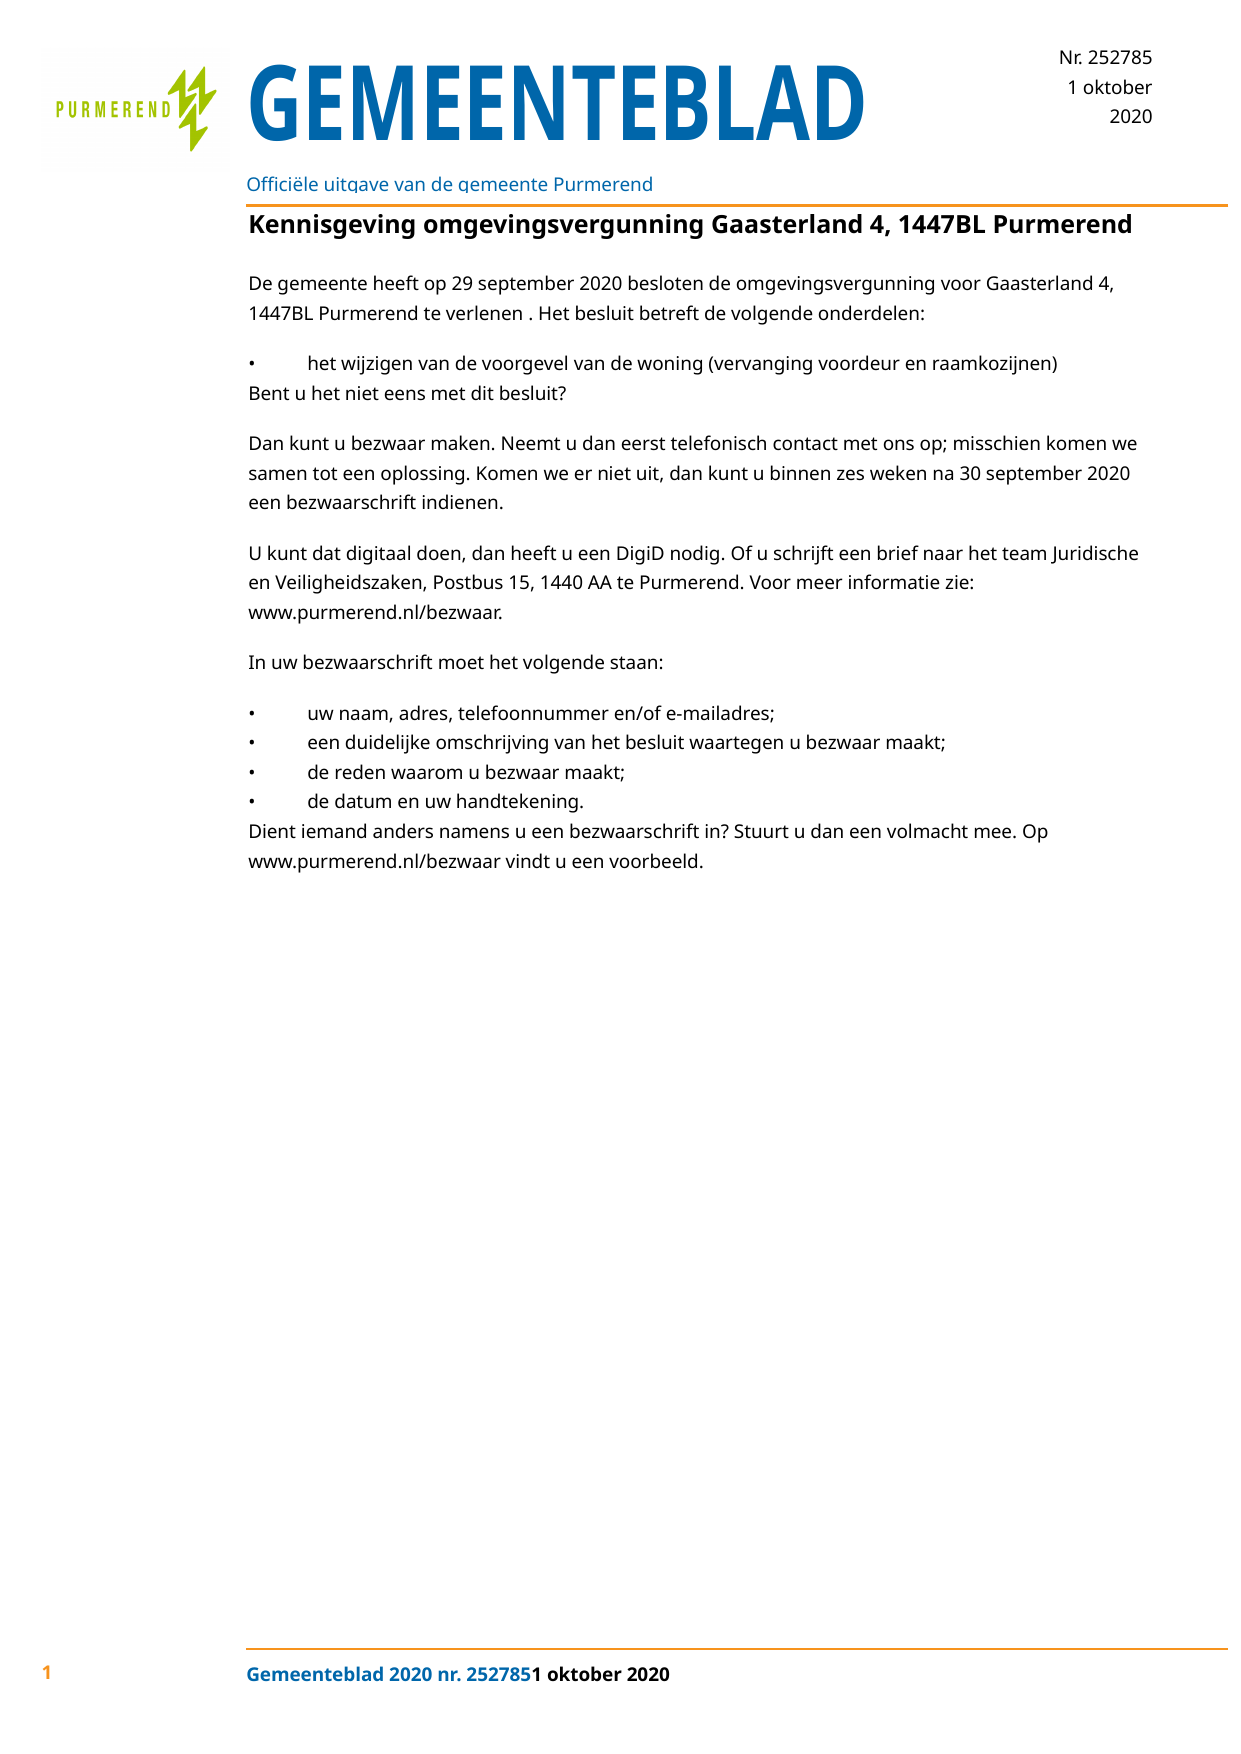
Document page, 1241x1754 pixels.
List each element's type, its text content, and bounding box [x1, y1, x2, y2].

picture [41, 47, 231, 172]
text U kunt dat digitaal doen, dan heeft u een DigiD nodig. Of u schrijft een brief naar het team Juridische en Veiligheidszaken, Postbus 15, 1440 AA te Purmerend. Voor meer informatie zie: www.purmerend.nl/bezwaar. [248, 540, 1152, 625]
text De gemeente heeft op 29 september 2020 besloten de omgevingsvergunning voor Gaasterland 4, 1447BL Purmerend te verlenen . Het besluit betreft de volgende onderdelen: [248, 270, 1152, 326]
text Dient iemand anders namens u een bezwaarschrift in? Stuurt u dan een volmacht mee. Op www.purmerend.nl/bezwaar vindt u een voorbeeld. [248, 818, 1152, 873]
text In uw bezwaarschrift moet het volgende staan: [248, 649, 1152, 675]
text Bent u het niet eens met dit besluit? [248, 380, 1152, 406]
list uw naam, adres, telefoonnummer en/of e-mailadres; [248, 700, 1152, 726]
text Dan kunt u bezwaar maken. Neemt u dan eerst telefonisch contact met ons op; misschien komen we samen tot een oplossing. Komen we er niet uit, dan kunt u binnen zes weken na 30 september 2020 een bezwaarschrift indienen. [248, 430, 1152, 515]
text Kennisgeving omgevingsvergunning Gaasterland 4, 1447BL Purmerend [248, 207, 1152, 241]
list het wijzigen van de voorgevel van de woning (vervanging voordeur en raamkozijnen) [248, 350, 1152, 376]
list de datum en uw handtekening. [248, 789, 1152, 814]
list een duidelijke omschrijving van het besluit waartegen u bezwaar maakt; [248, 729, 1152, 755]
list de reden waarom u bezwaar maakt; [248, 759, 1152, 785]
